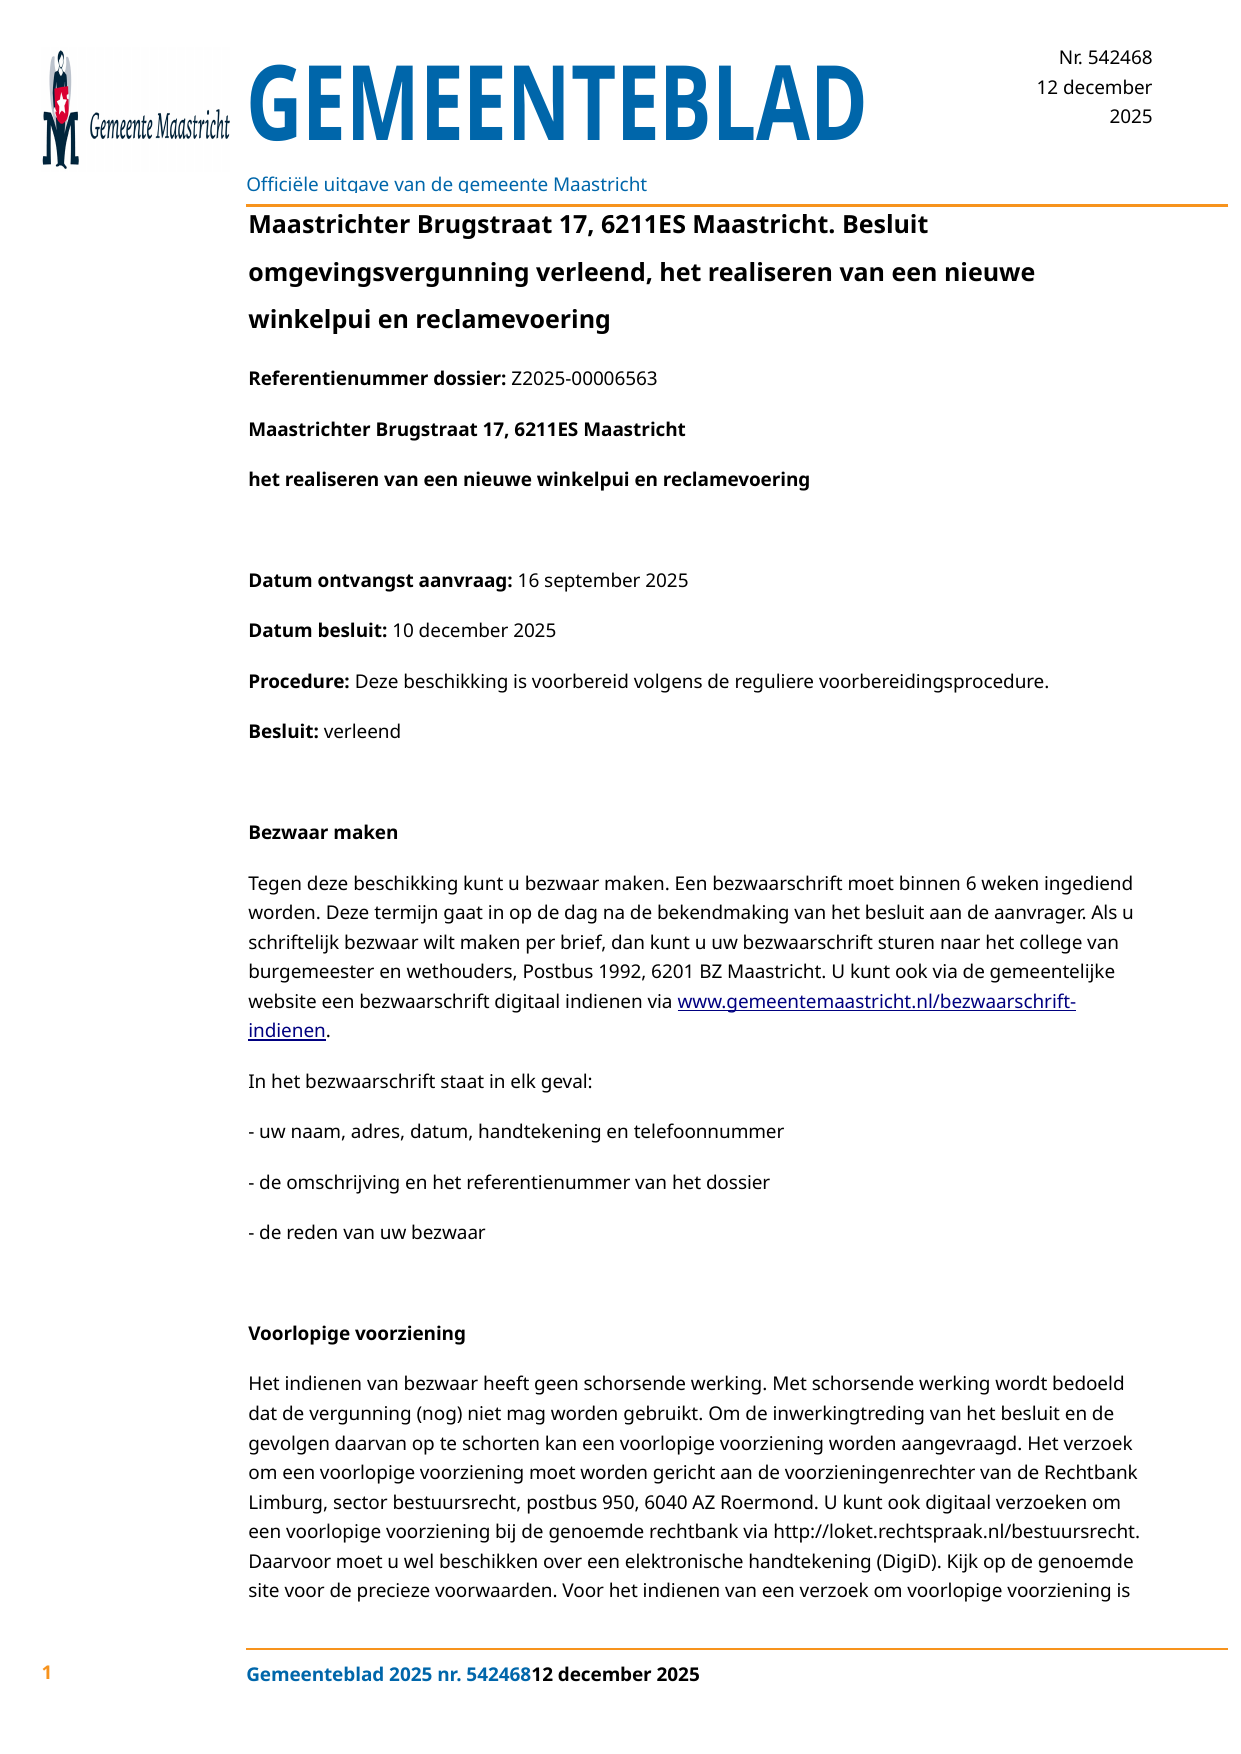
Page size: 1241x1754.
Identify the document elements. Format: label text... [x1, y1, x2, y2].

text - uw naam, adres, datum, handtekening en telefoonnummer [248, 1118, 1152, 1144]
text Besluit: verleend [248, 718, 1152, 744]
text In het bezwaarschrift staat in elk geval: [248, 1068, 1152, 1094]
text Maastrichter Brugstraat 17, 6211ES Maastricht [248, 416, 1152, 442]
picture [41, 47, 231, 172]
text Referentienummer dossier: Z2025-00006563 [248, 366, 1152, 391]
text Voorlopige voorziening [248, 1320, 1152, 1346]
text Datum besluit: 10 december 2025 [248, 618, 1152, 643]
text Het indienen van bezwaar heeft geen schorsende werking. Met schorsende werking wordt bedoeld dat de vergunning (nog) niet mag worden gebruikt. Om de inwerkingtreding van het besluit en de gevolgen daarvan op te schorten kan een voorlopige voorziening worden aangevraagd. Het verzoek om een voorlopige voorziening moet worden gericht aan de voorzieningenrechter van de Rechtbank Limburg, sector bestuursrecht, postbus 950, 6040 AZ Roermond. U kunt ook digitaal verzoeken om een voorlopige voorziening bij de genoemde rechtbank via http://loket.rechtspraak.nl/bestuursrecht. Daarvoor moet u wel beschikken over een elektronische handtekening (DigiD). Kijk op de genoemde site voor de precieze voorwaarden. Voor het indienen van een verzoek om voorlopige voorziening is [248, 1371, 1152, 1603]
text Datum ontvangst aanvraag: 16 september 2025 [248, 567, 1152, 593]
text het realiseren van een nieuwe winkelpui en reclamevoering [248, 466, 1152, 492]
text Maastrichter Brugstraat 17, 6211ES Maastricht. Besluit omgevingsvergunning verleend, het realiseren van een nieuwe winkelpui en reclamevoering [248, 207, 1152, 336]
text - de reden van uw bezwaar [248, 1219, 1152, 1245]
text Bezwaar maken [248, 819, 1152, 845]
text - de omschrijving en het referentienummer van het dossier [248, 1169, 1152, 1194]
text Procedure: Deze beschikking is voorbereid volgens de reguliere voorbereidingsprocedure. [248, 668, 1152, 694]
text Tegen deze beschikking kunt u bezwaar maken. Een bezwaarschrift moet binnen 6 weken ingediend worden. Deze termijn gaat in op de dag na de bekendmaking van het besluit aan de aanvrager. Als u schriftelijk bezwaar wilt maken per brief, dan kunt u uw bezwaarschrift sturen naar het college van burgemeester en wethouders, Postbus 1992, 6201 BZ Maastricht. U kunt ook via de gemeentelijke website een bezwaarschrift digitaal indienen via www.gemeentemaastricht.nl/bezwaarschrift-indienen. [248, 870, 1152, 1043]
